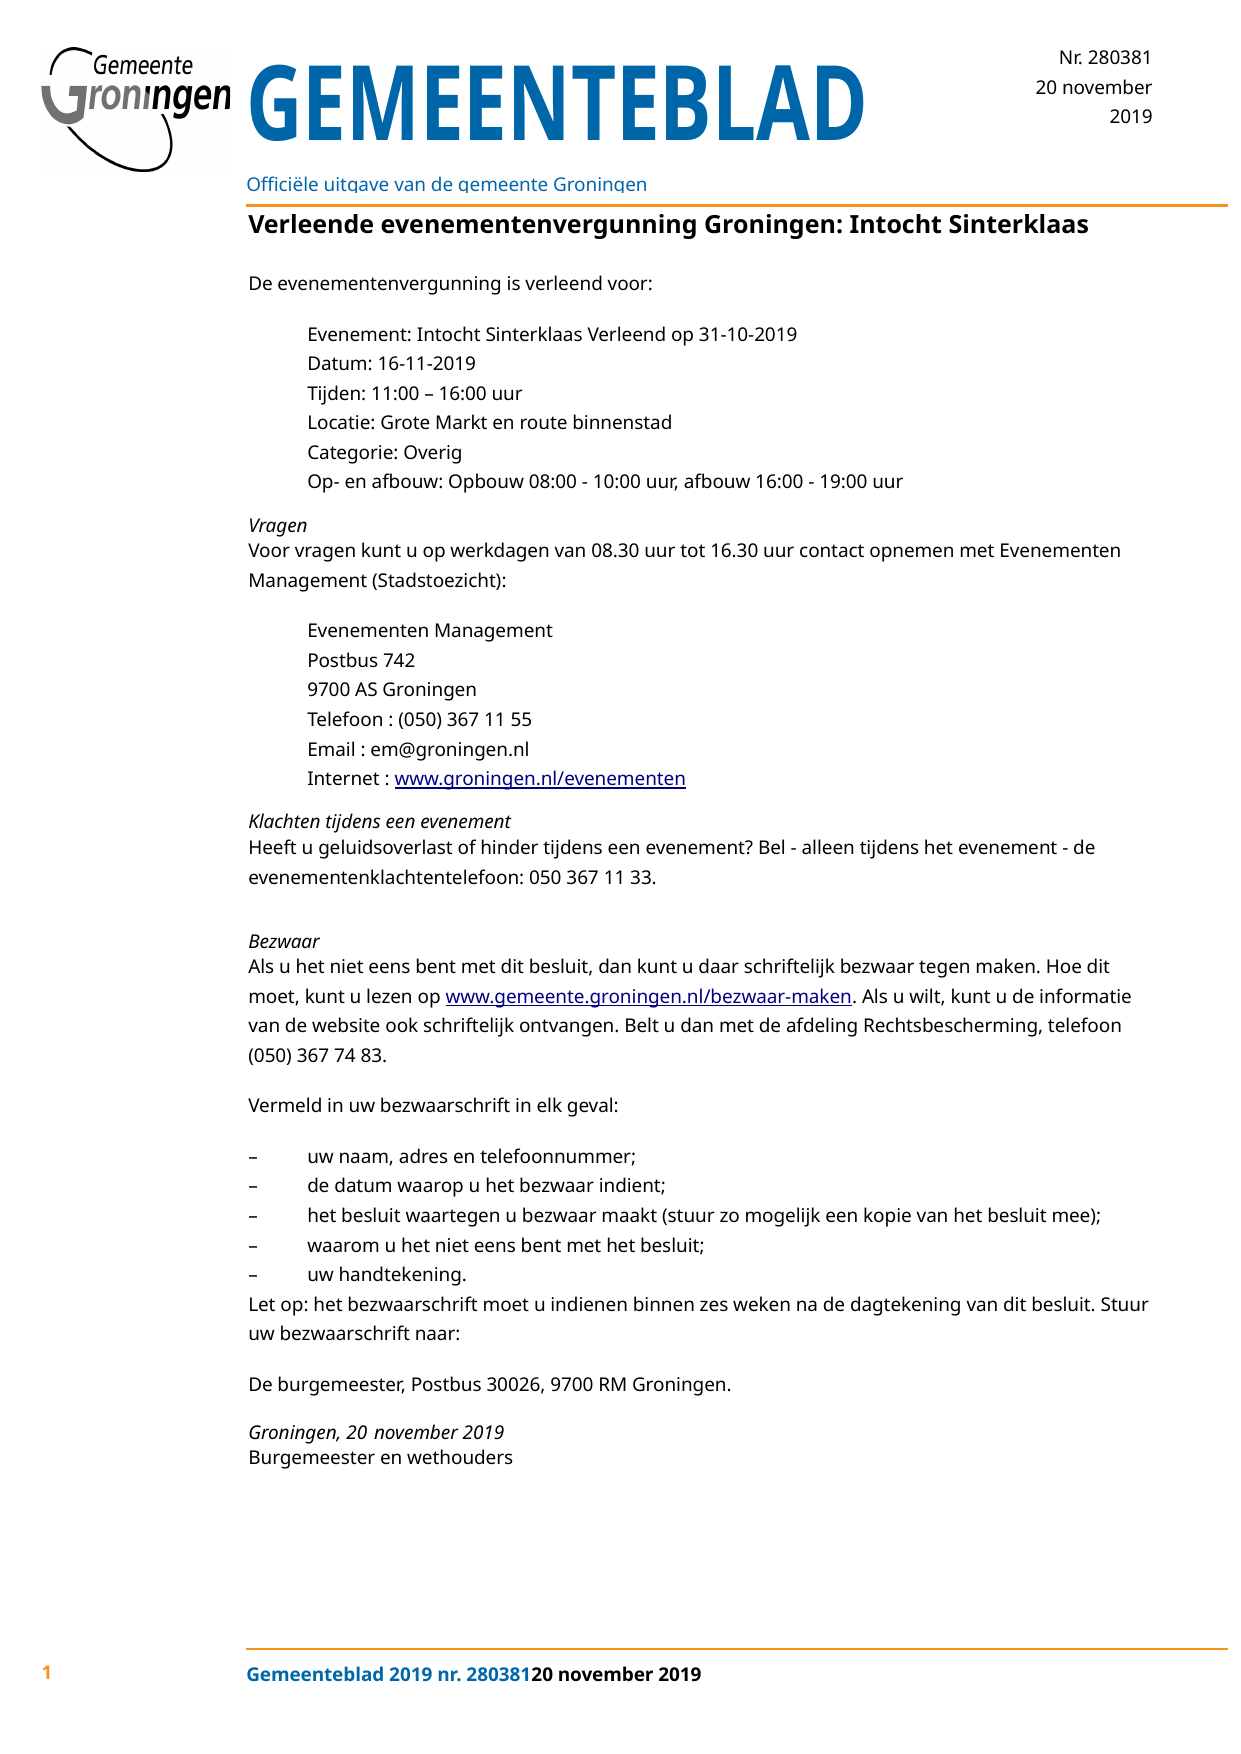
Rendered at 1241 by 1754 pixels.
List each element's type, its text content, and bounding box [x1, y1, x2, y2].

text Bezwaar [248, 928, 1152, 953]
text Vermeld in uw bezwaarschrift in elk geval: [248, 1093, 1152, 1118]
text Let op: het bezwaarschrift moet u indienen binnen zes weken na de dagtekening van dit besluit. Stuur uw bezwaarschrift naar: [248, 1291, 1152, 1346]
list Tijden: 11:00 – 16:00 uur [248, 380, 1152, 406]
text Groningen, 20 november 2019 [248, 1419, 1152, 1444]
list 9700 AS Groningen [248, 677, 1152, 702]
picture [41, 47, 231, 172]
list Evenement: Intocht Sinterklaas Verleend op 31-10-2019 [248, 321, 1152, 346]
list Telefoon : (050) 367 11 55 [248, 706, 1152, 732]
text De evenementenvergunning is verleend voor: [248, 270, 1152, 296]
list Evenementen Management [248, 617, 1152, 643]
text De burgemeester, Postbus 30026, 9700 RM Groningen. [248, 1371, 1152, 1397]
list Email : em@groningen.nl [248, 736, 1152, 762]
text Vragen [248, 512, 1152, 537]
list Postbus 742 [248, 647, 1152, 673]
list waarom u het niet eens bent met het besluit; [248, 1232, 1152, 1258]
list Op- en afbouw: Opbouw 08:00 - 10:00 uur, afbouw 16:00 - 19:00 uur [248, 469, 1152, 494]
text Klachten tijdens een evenement [248, 808, 1152, 834]
list de datum waarop u het bezwaar indient; [248, 1173, 1152, 1198]
list uw naam, adres en telefoonnummer; [248, 1143, 1152, 1169]
list Categorie: Overig [248, 439, 1152, 465]
list Locatie: Grote Markt en route binnenstad [248, 409, 1152, 435]
list het besluit waartegen u bezwaar maakt (stuur zo mogelijk een kopie van het besluit mee); [248, 1202, 1152, 1228]
text Heeft u geluidsoverlast of hinder tijdens een evenement? Bel - alleen tijdens het evenement - de evenementenklachtentelefoon: 050 367 11 33. [248, 834, 1152, 889]
list Datum: 16-11-2019 [248, 350, 1152, 376]
text Burgemeester en wethouders [248, 1444, 1152, 1470]
list uw handtekening. [248, 1261, 1152, 1287]
text Voor vragen kunt u op werkdagen van 08.30 uur tot 16.30 uur contact opnemen met Evenementen Management (Stadstoezicht): [248, 537, 1152, 593]
list Internet : www.groningen.nl/evenementen [248, 765, 1152, 791]
text Verleende evenementenvergunning Groningen: Intocht Sinterklaas [248, 207, 1152, 241]
text Als u het niet eens bent met dit besluit, dan kunt u daar schriftelijk bezwaar tegen maken. Hoe dit moet, kunt u lezen op www.gemeente.groningen.nl/bezwaar-maken. Als u wilt, kunt u de informatie van de website ook schriftelijk ontvangen. Belt u dan met de afdeling Rechtsbescherming, telefoon (050) 367 74 83. [248, 953, 1152, 1068]
